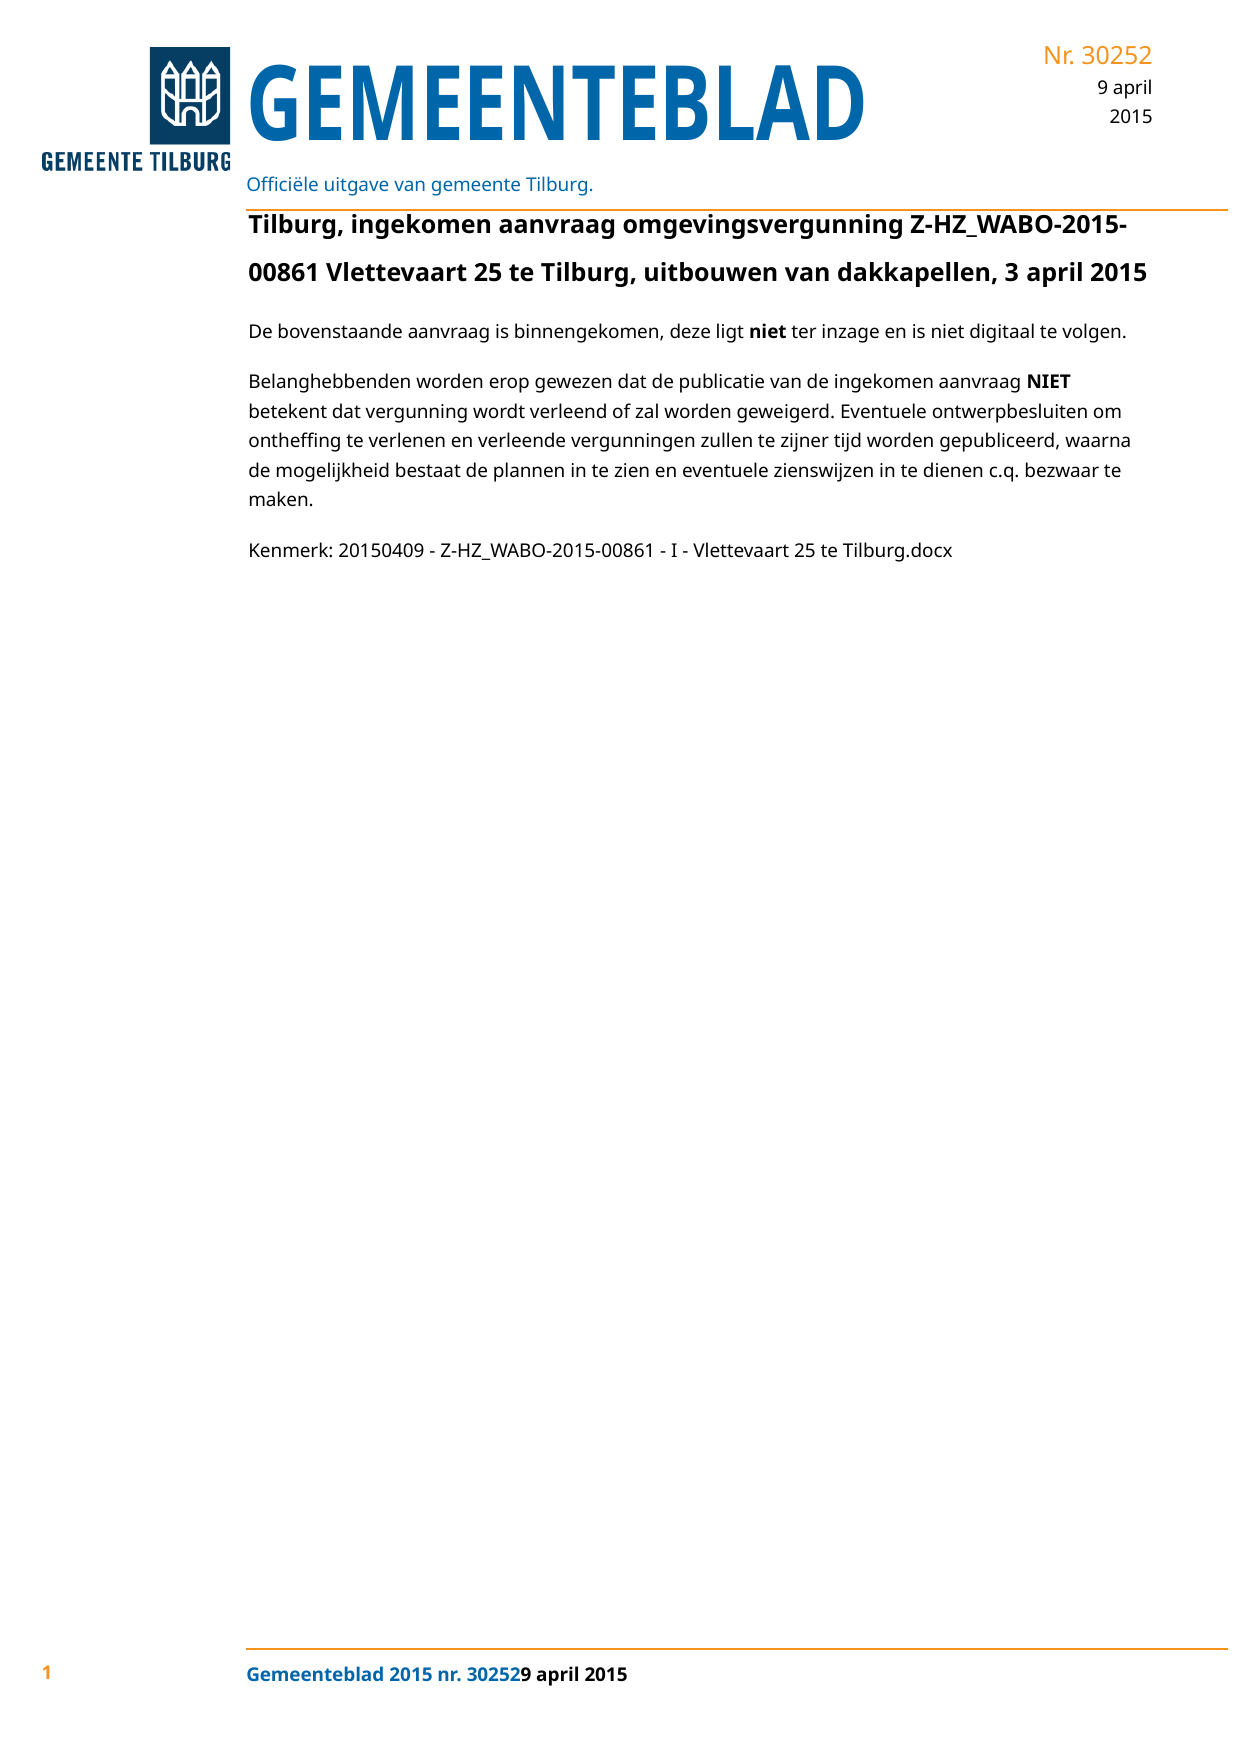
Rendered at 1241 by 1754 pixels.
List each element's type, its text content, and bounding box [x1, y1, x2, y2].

text Tilburg, ingekomen aanvraag omgevingsvergunning Z-HZ_WABO-2015-00861 Vlettevaart 25 te Tilburg, uitbouwen van dakkapellen, 3 april 2015 [248, 211, 1152, 288]
text De bovenstaande aanvraag is binnengekomen, deze ligt niet ter inzage en is niet digitaal te volgen. [248, 318, 1152, 344]
text Belanghebbenden worden erop gewezen dat de publicatie van de ingekomen aanvraag NIET betekent dat vergunning wordt verleend of zal worden geweigerd. Eventuele ontwerpbesluiten om ontheffing te verlenen en verleende vergunningen zullen te zijner tijd worden gepubliceerd, waarna de mogelijkheid bestaat de plannen in te zien en eventuele zienswijzen in te dienen c.q. bezwaar te maken. [248, 368, 1152, 512]
text Kenmerk: 20150409 - Z-HZ_WABO-2015-00861 - I - Vlettevaart 25 te Tilburg.docx [248, 537, 1152, 563]
picture [41, 47, 231, 172]
